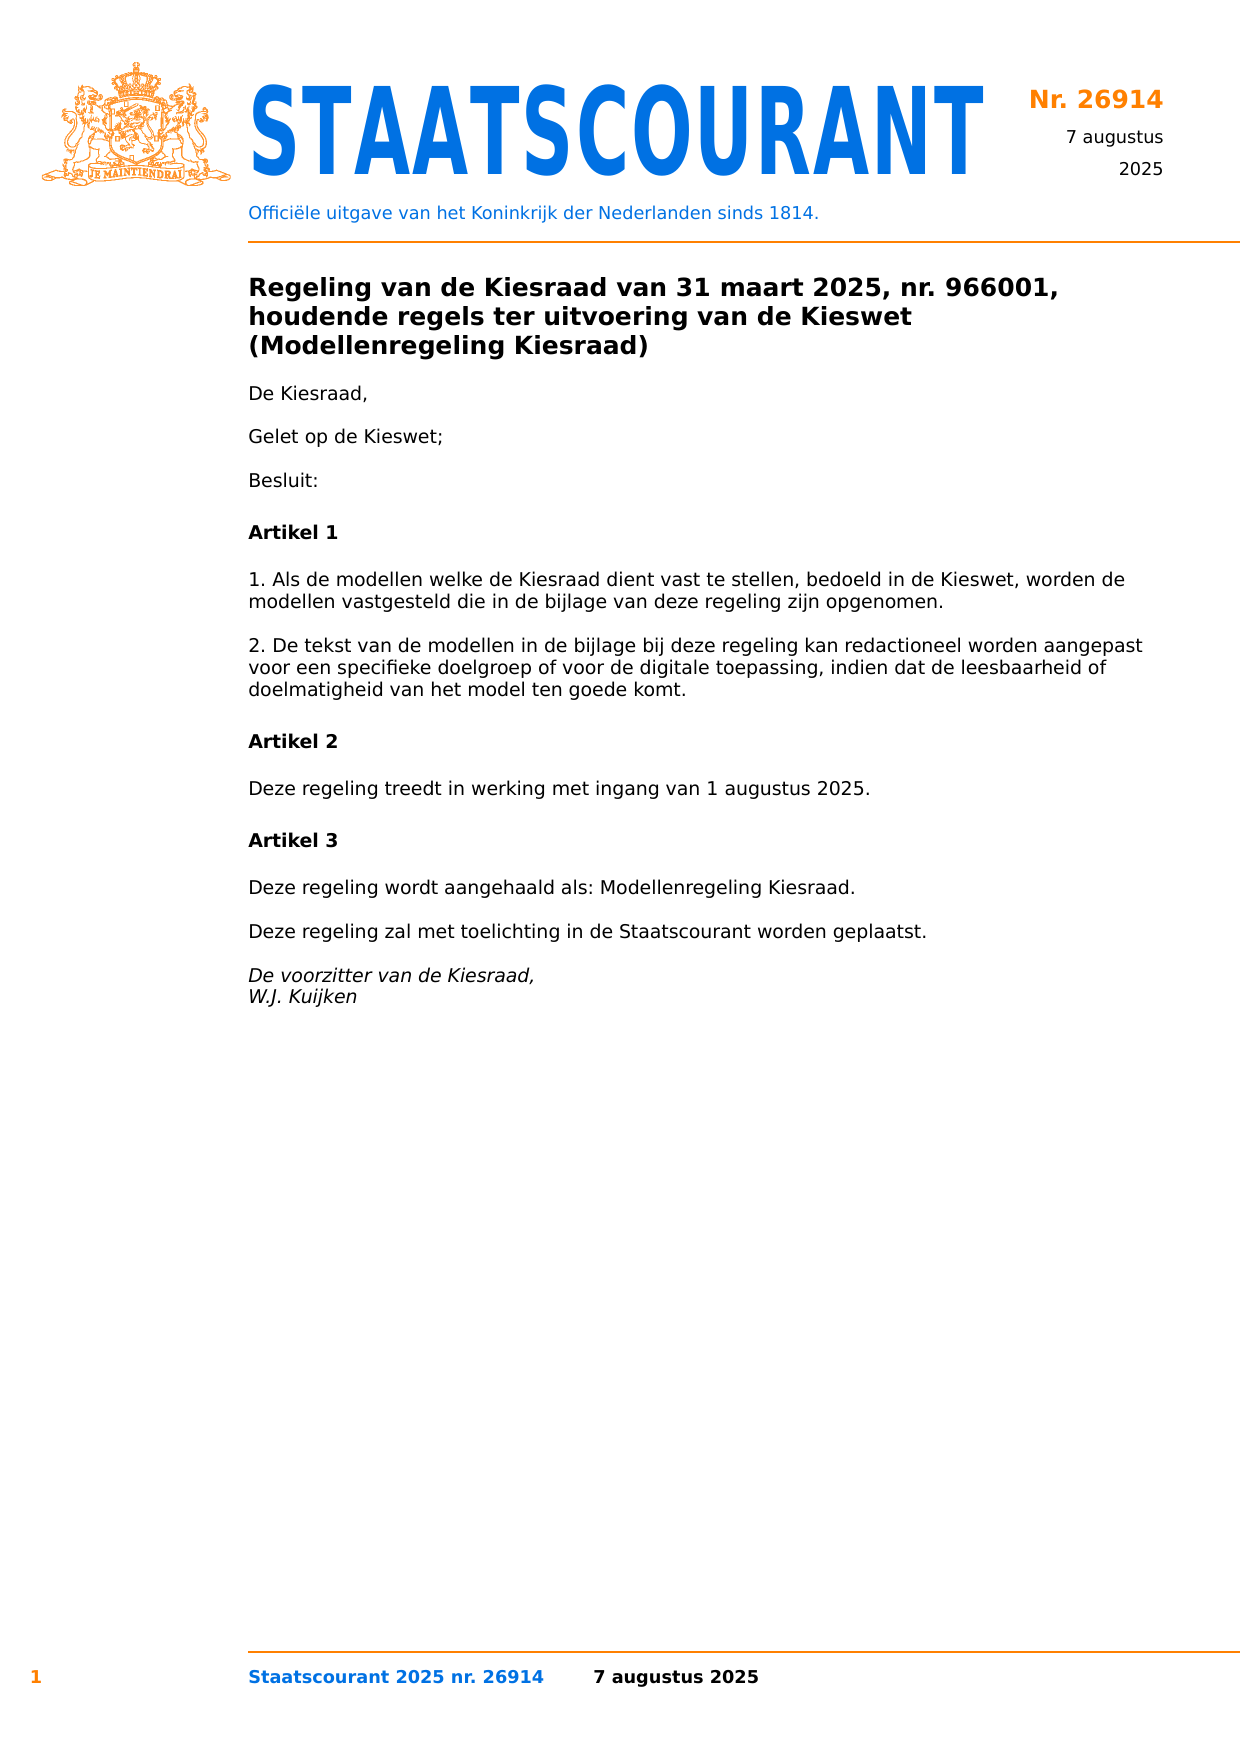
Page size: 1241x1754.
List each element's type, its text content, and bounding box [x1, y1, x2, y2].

text Deze regeling treedt in werking met ingang van 1 augustus 2025. [248, 778, 1163, 800]
text Besluit: [248, 470, 1163, 492]
picture [41, 62, 231, 186]
text De voorzitter van de Kiesraad, W.J. Kuijken [248, 964, 1163, 1008]
table_header STAATSCOURANT [248, 62, 998, 203]
subtitle Regeling van de Kiesraad van 31 maart 2025, nr. 966001, houdende regels ter uitvoering van de Kieswet (Modellenregeling Kiesraad) [248, 273, 1163, 361]
text Gelet op de Kieswet; [248, 426, 1163, 448]
table_header [25, 62, 248, 241]
subtitle Artikel 1 [248, 522, 1163, 544]
text Deze regeling zal met toelichting in de Staatscourant worden geplaatst. [248, 921, 1163, 943]
table_cell 7 augustus [998, 121, 1240, 153]
subtitle Artikel 3 [248, 830, 1163, 852]
text De Kiesraad, [248, 382, 1163, 404]
text Deze regeling wordt aangehaald als: Modellenregeling Kiesraad. [248, 877, 1163, 899]
text 1. Als de modellen welke de Kiesraad dient vast te stellen, bedoeld in de Kieswet, worden de modellen vastgesteld die in de bijlage van deze regeling zijn opgenomen. [248, 569, 1163, 613]
table_cell Officiële uitgave van het Koninkrijk der Nederlanden sinds 1814. [248, 203, 1240, 241]
subtitle Artikel 2 [248, 731, 1163, 753]
text 2. De tekst van de modellen in de bijlage bij deze regeling kan redactioneel worden aangepast voor een specifieke doelgroep of voor de digitale toepassing, indien dat de leesbaarheid of doelmatigheid van het model ten goede komt. [248, 635, 1163, 701]
table_cell 2025 [998, 153, 1240, 203]
table_header Nr. 26914 [998, 62, 1240, 121]
